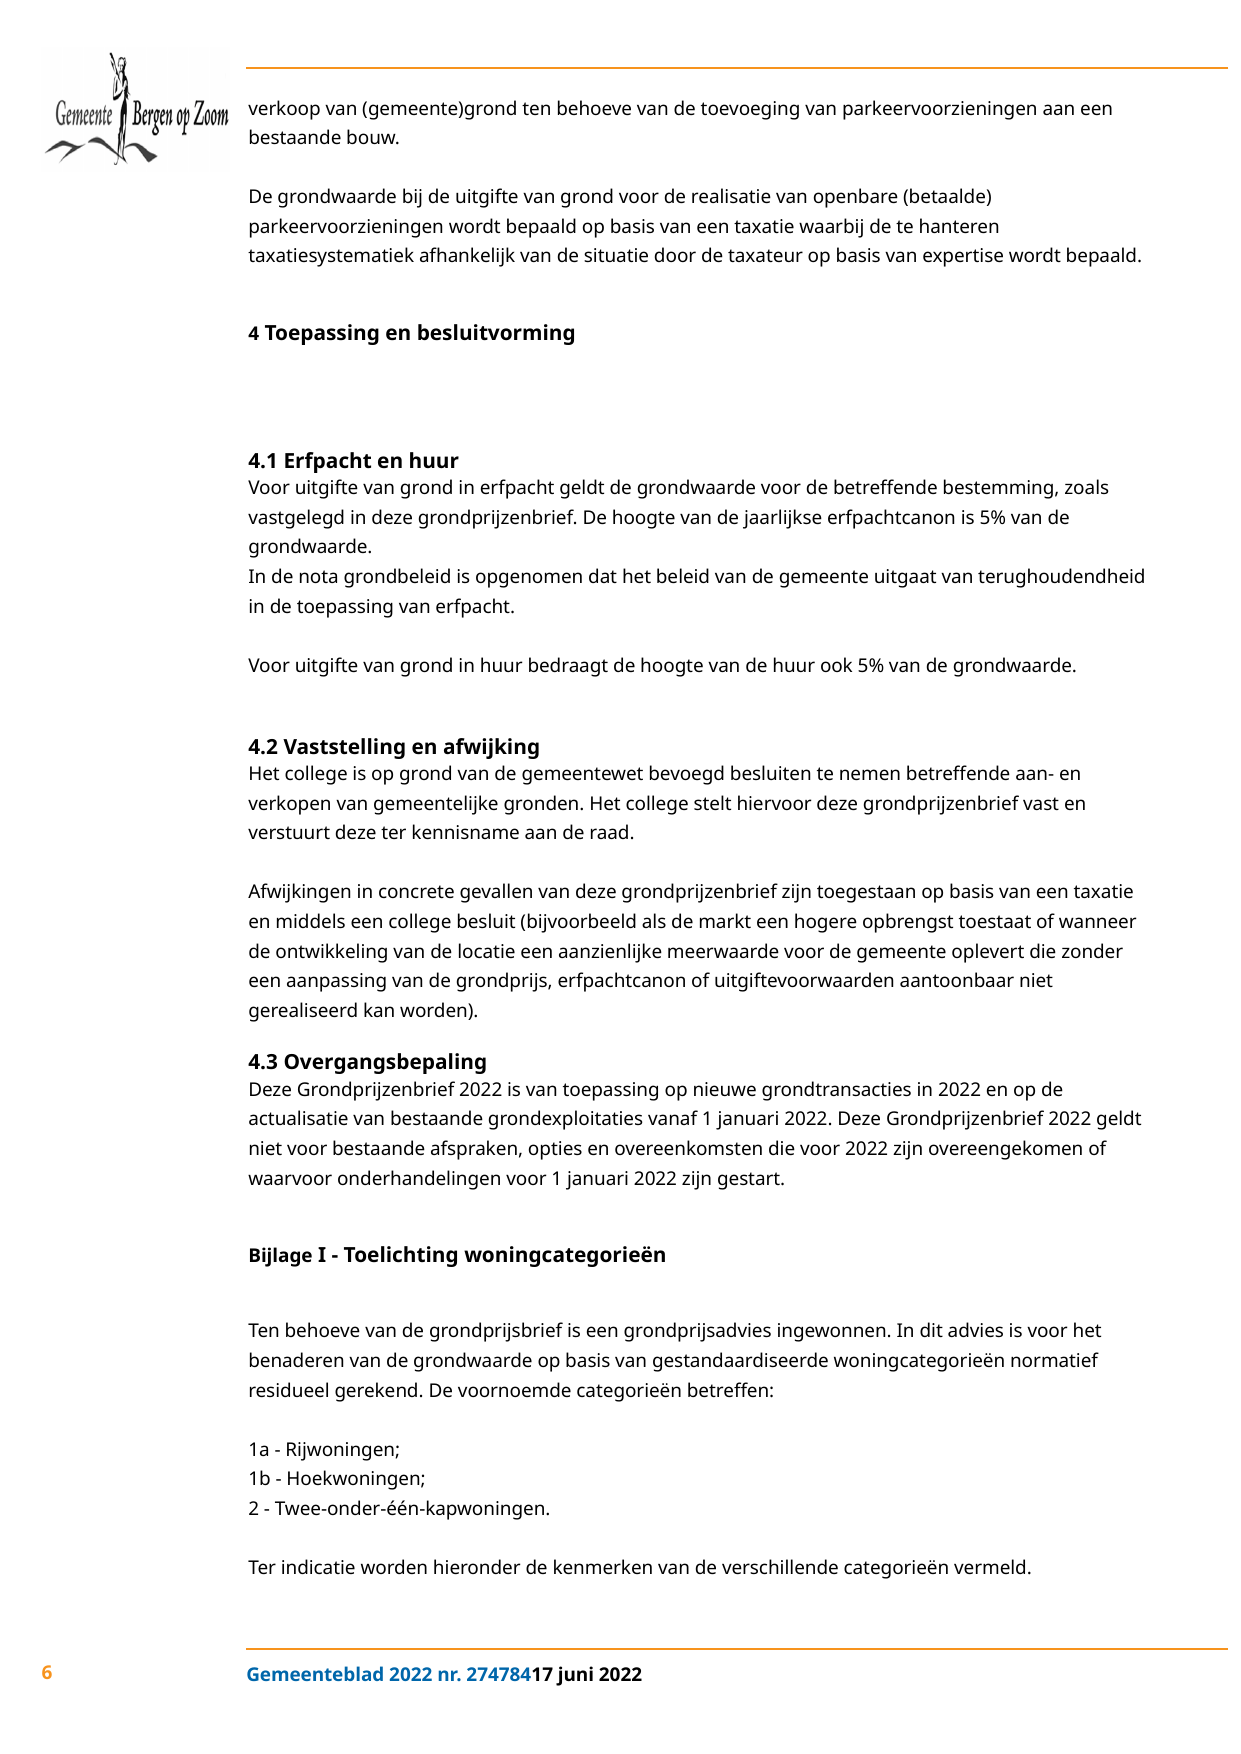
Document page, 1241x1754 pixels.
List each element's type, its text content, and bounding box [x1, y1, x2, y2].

text 1a - Rijwoningen; [248, 1436, 1152, 1462]
text Het college is op grond van de gemeentewet bevoegd besluiten te nemen betreffende aan- en verkopen van gemeentelijke gronden. Het college stelt hiervoor deze grondprijzenbrief vast en verstuurt deze ter kennisname aan de raad. [248, 760, 1152, 845]
text 1b - Hoekwoningen; [248, 1466, 1152, 1491]
text verkoop van (gemeente)grond ten behoeve van de toevoeging van parkeervoorzieningen aan een bestaande bouw. [248, 95, 1152, 150]
text Ten behoeve van de grondprijsbrief is een grondprijsadvies ingewonnen. In dit advies is voor het benaderen van de grondwaarde op basis van gestandaardiseerde woningcategorieën normatief residueel gerekend. De voornoemde categorieën betreffen: [248, 1318, 1152, 1402]
text 4.3 Overgangsbepaling [248, 1047, 1152, 1076]
text Ter indicatie worden hieronder de kenmerken van de verschillende categorieën vermeld. [248, 1554, 1152, 1580]
text 4.2 Vaststelling en afwijking [248, 732, 1152, 760]
text In de nota grondbeleid is opgenomen dat het beleid van de gemeente uitgaat van terughoudendheid in de toepassing van erfpacht. [248, 563, 1152, 618]
text De grondwaarde bij de uitgifte van grond voor de realisatie van openbare (betaalde) parkeervoorzieningen wordt bepaald op basis van een taxatie waarbij de te hanteren taxatiesystematiek afhankelijk van de situatie door de taxateur op basis van expertise wordt bepaald. [248, 183, 1152, 268]
text Voor uitgifte van grond in huur bedraagt de hoogte van de huur ook 5% van de grondwaarde. [248, 652, 1152, 678]
picture [41, 47, 231, 172]
text Bijlage I - Toelichting woningcategorieën [248, 1240, 1152, 1268]
text Afwijkingen in concrete gevallen van deze grondprijzenbrief zijn toegestaan op basis van een taxatie en middels een college besluit (bijvoorbeeld als de markt een hogere opbrengst toestaat of wanneer de ontwikkeling van de locatie een aanzienlijke meerwaarde voor de gemeente oplevert die zonder een aanpassing van de grondprijs, erfpachtcanon of uitgiftevoorwaarden aantoonbaar niet gerealiseerd kan worden). [248, 879, 1152, 1023]
text 2 - Twee-onder-één-kapwoningen. [248, 1495, 1152, 1521]
text Deze Grondprijzenbrief 2022 is van toepassing op nieuwe grondtransacties in 2022 en op de actualisatie van bestaande grondexploitaties vanaf 1 januari 2022. Deze Grondprijzenbrief 2022 geldt niet voor bestaande afspraken, opties en overeenkomsten die voor 2022 zijn overeengekomen of waarvoor onderhandelingen voor 1 januari 2022 zijn gestart. [248, 1076, 1152, 1190]
text 4 Toepassing en besluitvorming [248, 318, 1152, 346]
text 4.1 Erfpacht en huur [248, 446, 1152, 474]
text Voor uitgifte van grond in erfpacht geldt de grondwaarde voor de betreffende bestemming, zoals vastgelegd in deze grondprijzenbrief. De hoogte van de jaarlijkse erfpachtcanon is 5% van de grondwaarde. [248, 474, 1152, 559]
